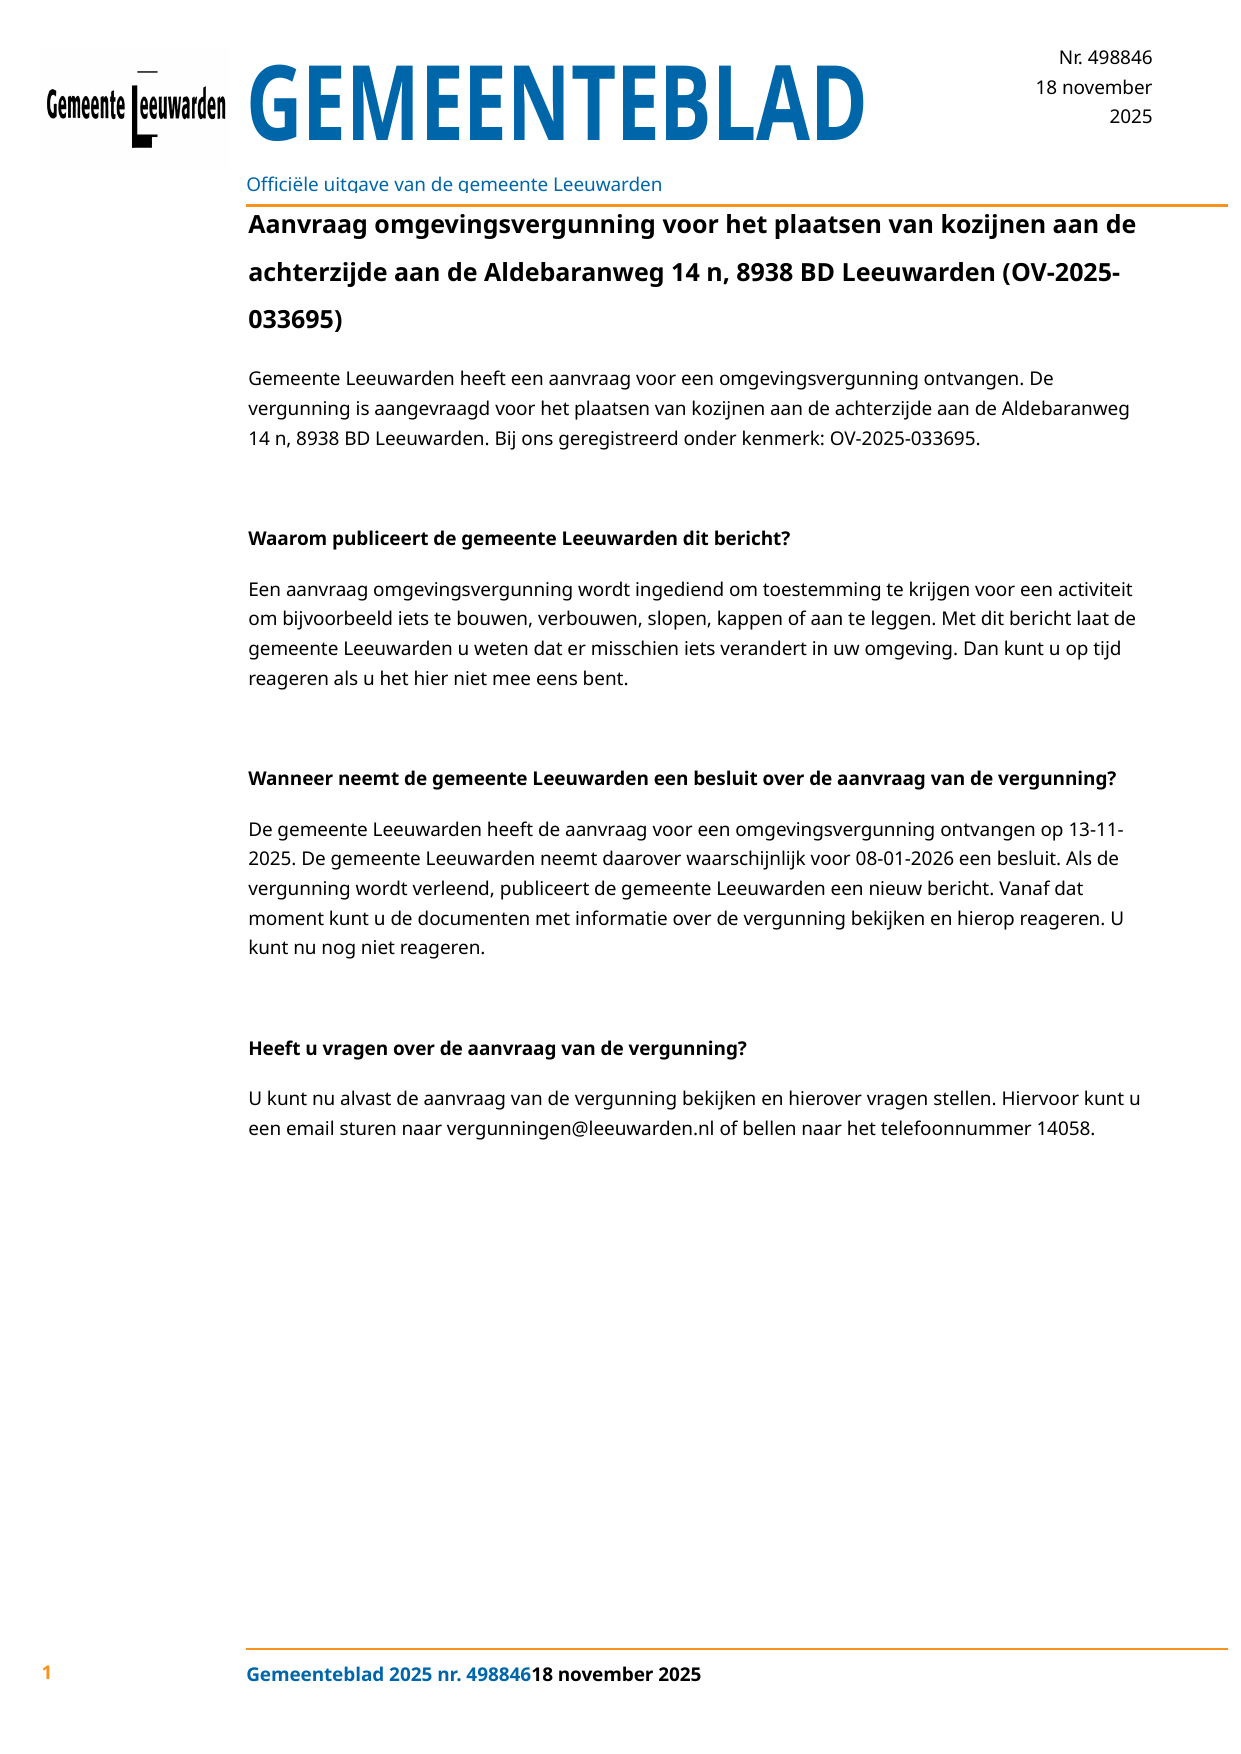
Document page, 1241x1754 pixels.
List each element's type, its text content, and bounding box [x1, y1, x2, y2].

text Wanneer neemt de gemeente Leeuwarden een besluit over de aanvraag van de vergunning? [248, 766, 1152, 791]
text Gemeente Leeuwarden heeft een aanvraag voor een omgevingsvergunning ontvangen. De vergunning is aangevraagd voor het plaatsen van kozijnen aan de achterzijde aan de Aldebaranweg 14 n, 8938 BD Leeuwarden. Bij ons geregistreerd onder kenmerk: OV-2025-033695. [248, 366, 1152, 450]
text De gemeente Leeuwarden heeft de aanvraag voor een omgevingsvergunning ontvangen op 13-11-2025. De gemeente Leeuwarden neemt daarover waarschijnlijk voor 08-01-2026 een besluit. Als de vergunning wordt verleend, publiceert de gemeente Leeuwarden een nieuw bericht. Vanaf dat moment kunt u de documenten met informatie over de vergunning bekijken en hierop reageren. U kunt nu nog niet reageren. [248, 816, 1152, 960]
text Heeft u vragen over de aanvraag van de vergunning? [248, 1035, 1152, 1061]
text Waarom publiceert de gemeente Leeuwarden dit bericht? [248, 526, 1152, 551]
picture [41, 47, 231, 172]
text U kunt nu alvast de aanvraag van de vergunning bekijken en hierover vragen stellen. Hiervoor kunt u een email sturen naar vergunningen@leeuwarden.nl of bellen naar het telefoonnummer 14058. [248, 1086, 1152, 1141]
text Een aanvraag omgevingsvergunning wordt ingediend om toestemming te krijgen voor een activiteit om bijvoorbeeld iets te bouwen, verbouwen, slopen, kappen of aan te leggen. Met dit bericht laat de gemeente Leeuwarden u weten dat er misschien iets verandert in uw omgeving. Dan kunt u op tijd reageren als u het hier niet mee eens bent. [248, 576, 1152, 690]
text Aanvraag omgevingsvergunning voor het plaatsen van kozijnen aan de achterzijde aan de Aldebaranweg 14 n, 8938 BD Leeuwarden (OV-2025-033695) [248, 207, 1152, 336]
